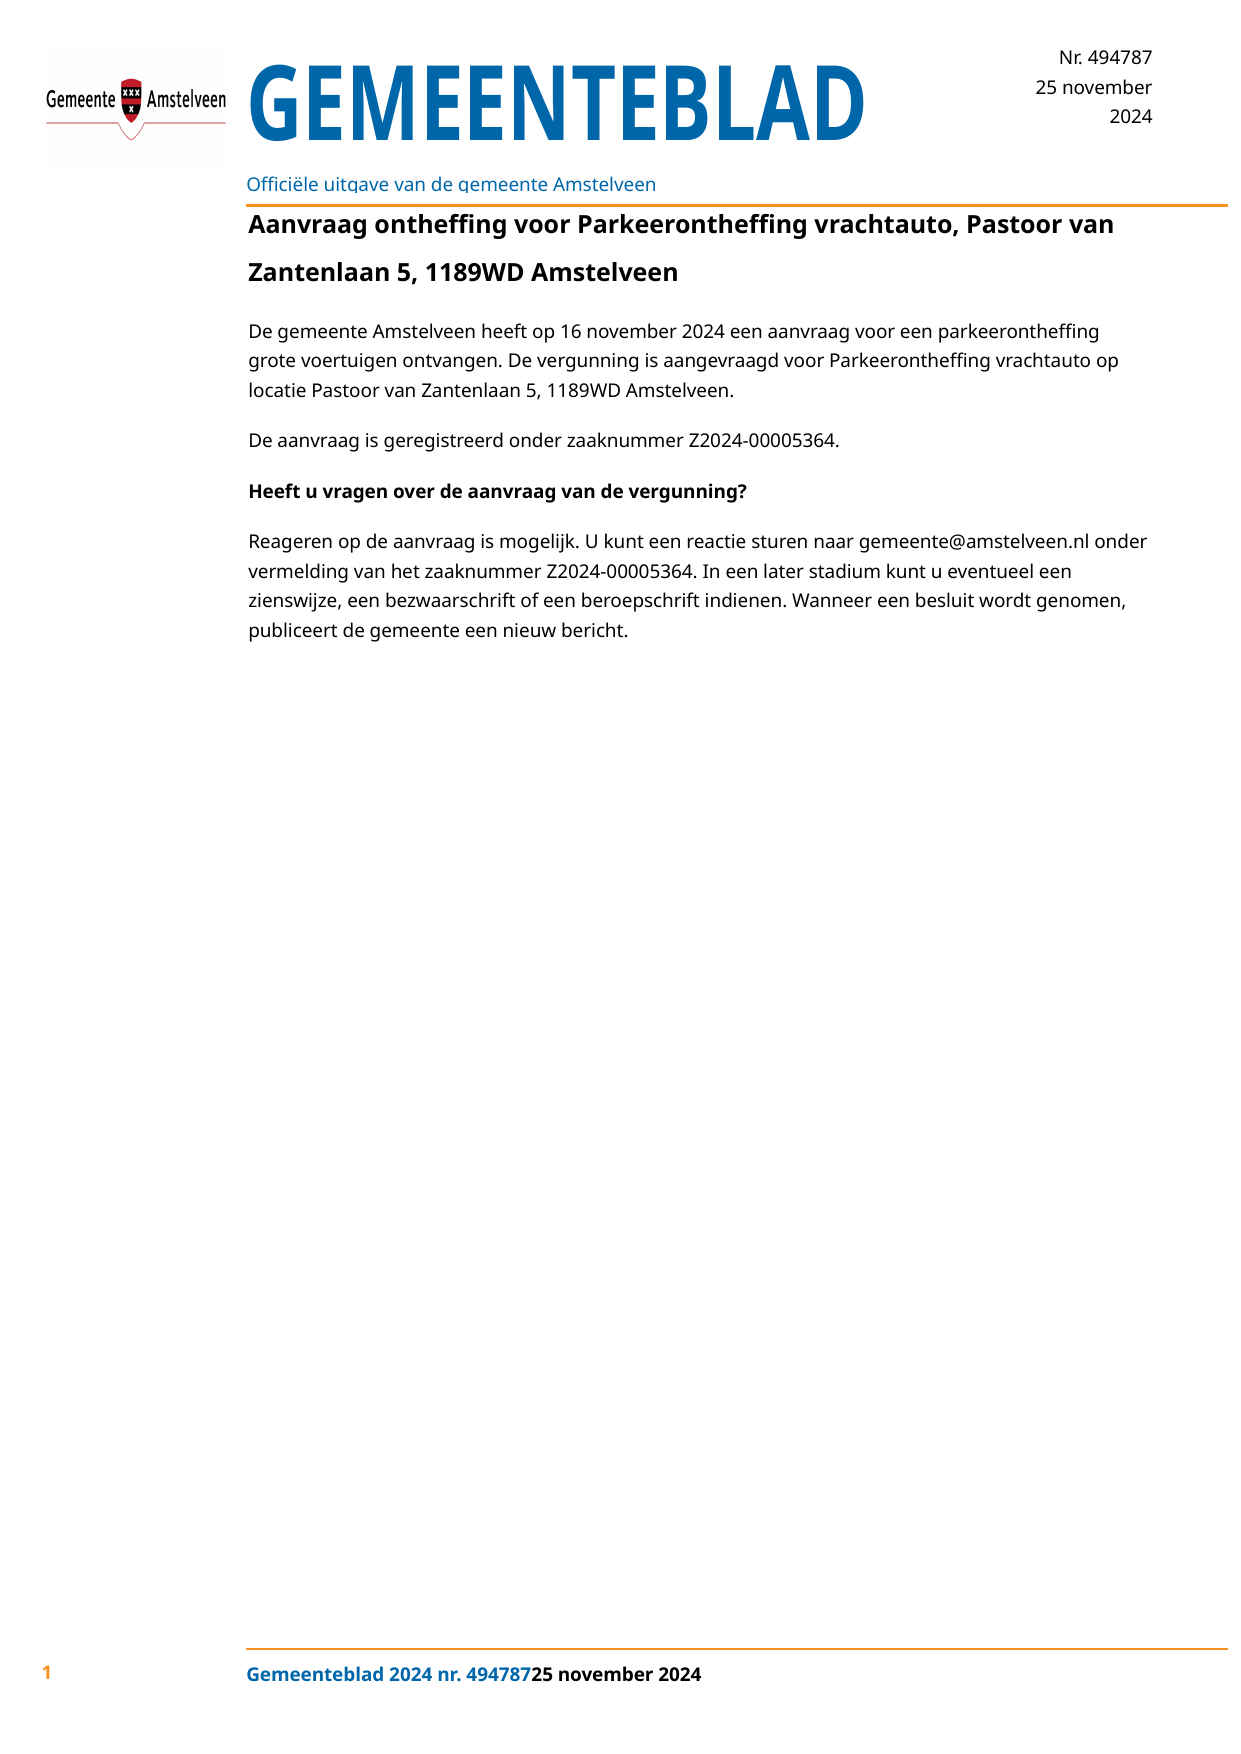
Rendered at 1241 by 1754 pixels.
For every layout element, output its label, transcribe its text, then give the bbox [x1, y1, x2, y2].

picture [41, 47, 231, 172]
text De aanvraag is geregistreerd onder zaaknummer Z2024-00005364. [248, 427, 1152, 453]
text De gemeente Amstelveen heeft op 16 november 2024 een aanvraag voor een parkeerontheffing grote voertuigen ontvangen. De vergunning is aangevraagd voor Parkeerontheffing vrachtauto op locatie Pastoor van Zantenlaan 5, 1189WD Amstelveen. [248, 318, 1152, 403]
text Heeft u vragen over de aanvraag van de vergunning? [248, 478, 1152, 504]
text Reageren op de aanvraag is mogelijk. U kunt een reactie sturen naar gemeente@amstelveen.nl onder vermelding van het zaaknummer Z2024-00005364. In een later stadium kunt u eventueel een zienswijze, een bezwaarschrift of een beroepschrift indienen. Wanneer een besluit wordt genomen, publiceert de gemeente een nieuw bericht. [248, 528, 1152, 643]
text Aanvraag ontheffing voor Parkeerontheffing vrachtauto, Pastoor van Zantenlaan 5, 1189WD Amstelveen [248, 207, 1152, 288]
